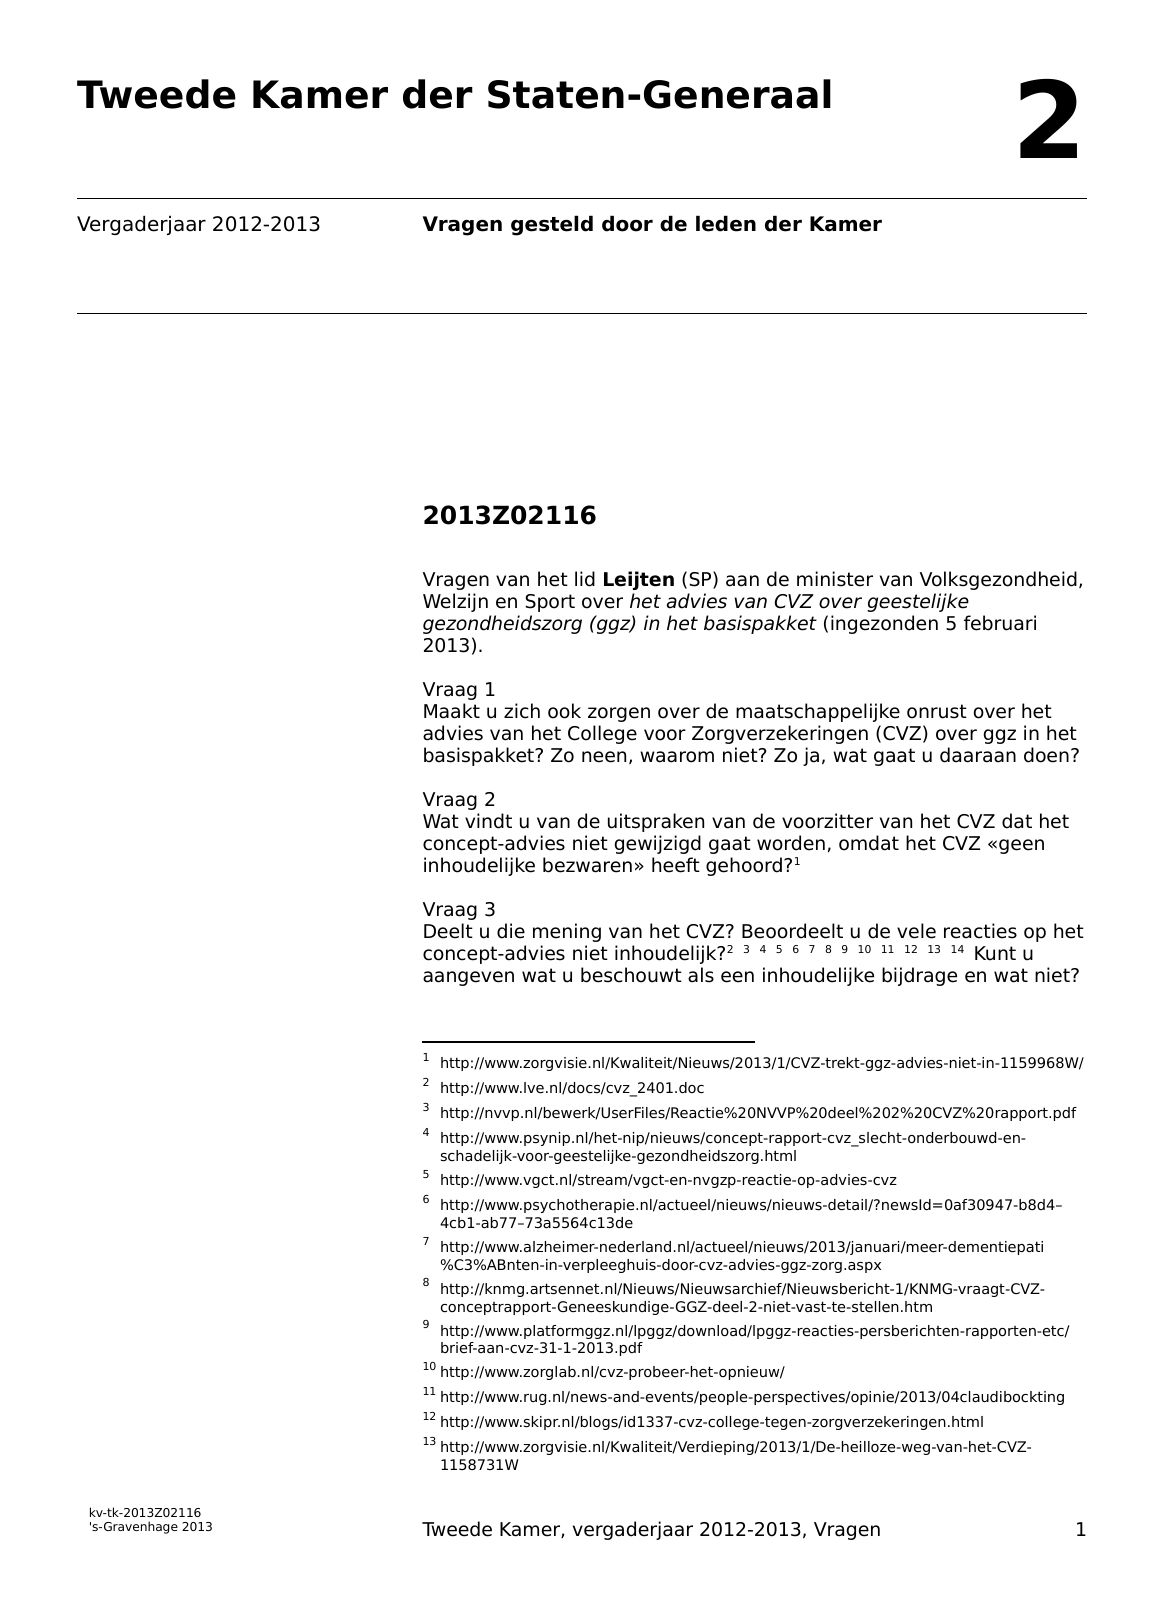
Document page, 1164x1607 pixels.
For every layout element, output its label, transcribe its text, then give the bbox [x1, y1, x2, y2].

text Vraag 1 [422, 679, 1087, 701]
text Vragen van het lid Leijten (SP) aan de minister van Volksgezondheid, Welzijn en Sport over het advies van CVZ over geestelijke gezondheidszorg (ggz) in het basispakket (ingezonden 5 februari 2013). [422, 569, 1087, 657]
text http://www.rug.nl/news-and-events/people-perspectives/opinie/2013/04claudibockting [422, 1385, 1087, 1407]
text http://nvvp.nl/bewerk/UserFiles/Reactie%20NVVP%20deel%202%20CVZ%20rapport.pdf [422, 1101, 1087, 1123]
text http://www.lve.nl/docs/cvz_2401.doc [422, 1076, 1087, 1098]
text http://www.zorglab.nl/cvz-probeer-het-opnieuw/ [422, 1360, 1087, 1382]
table_cell Vergaderjaar 2012-2013 [77, 199, 422, 313]
text Maakt u zich ook zorgen over de maatschappelijke onrust over het advies van het College voor Zorgverzekeringen (CVZ) over ggz in het basispakket? Zo neen, waarom niet? Zo ja, wat gaat u daaraan doen? [422, 701, 1087, 767]
text Vraag 2 [422, 789, 1087, 811]
table_header Tweede Kamer der Staten-Generaal [77, 59, 886, 198]
text http://www.skipr.nl/blogs/id1337-cvz-college-tegen-zorgverzekeringen.html [422, 1410, 1087, 1432]
text http://www.zorgvisie.nl/Kwaliteit/Nieuws/2013/1/CVZ-trekt-ggz-advies-niet-in-1159968W/ [422, 1051, 1087, 1073]
text http://knmg.artsennet.nl/Nieuws/Nieuwsarchief/Nieuwsbericht-1/KNMG-vraagt-CVZ-conceptrapport-Geneeskundige-GGZ-deel-2-niet-vast-te-stellen.htm [422, 1277, 1087, 1316]
text http://www.alzheimer-nederland.nl/actueel/nieuws/2013/januari/meer-dementiepati%C3%ABnten-in-verpleeghuis-door-cvz-advies-ggz-zorg.aspx [422, 1235, 1087, 1274]
text Wat vindt u van de uitspraken van de voorzitter van het CVZ dat het concept-advies niet gewijzigd gaat worden, omdat het CVZ «geen inhoudelijke bezwaren» heeft gehoord? [422, 811, 1087, 877]
text kv-tk-2013Z02116 [88, 1506, 323, 1520]
text 2013Z02116 [422, 501, 1087, 531]
text Deelt u die mening van het CVZ? Beoordeelt u de vele reacties op het concept-advies niet inhoudelijk? Kunt u aangeven wat u beschouwt als een inhoudelijke bijdrage en wat niet? [422, 921, 1087, 987]
text http://www.vgct.nl/stream/vgct-en-nvgzp-reactie-op-advies-cvz [422, 1168, 1087, 1190]
text 's-Gravenhage 2013 [88, 1520, 323, 1534]
text http://www.zorgvisie.nl/Kwaliteit/Verdieping/2013/1/De-heilloze-weg-van-het-CVZ-1158731W [422, 1435, 1087, 1474]
text http://www.psychotherapie.nl/actueel/nieuws/nieuws-detail/?newsId=0af30947-b8d4–4cb1-ab77–73a5564c13de [422, 1193, 1087, 1232]
text Vraag 3 [422, 899, 1087, 921]
table_cell Vragen gesteld door de leden der Kamer [422, 199, 1087, 313]
table_header 2 [886, 59, 1087, 198]
text http://www.platformggz.nl/lpggz/download/lpggz-reacties-persberichten-rapporten-etc/brief-aan-cvz-31-1-2013.pdf [422, 1318, 1087, 1357]
text http://www.psynip.nl/het-nip/nieuws/concept-rapport-cvz_slecht-onderbouwd-en-schadelijk-voor-geestelijke-gezondheidszorg.html [422, 1126, 1087, 1165]
